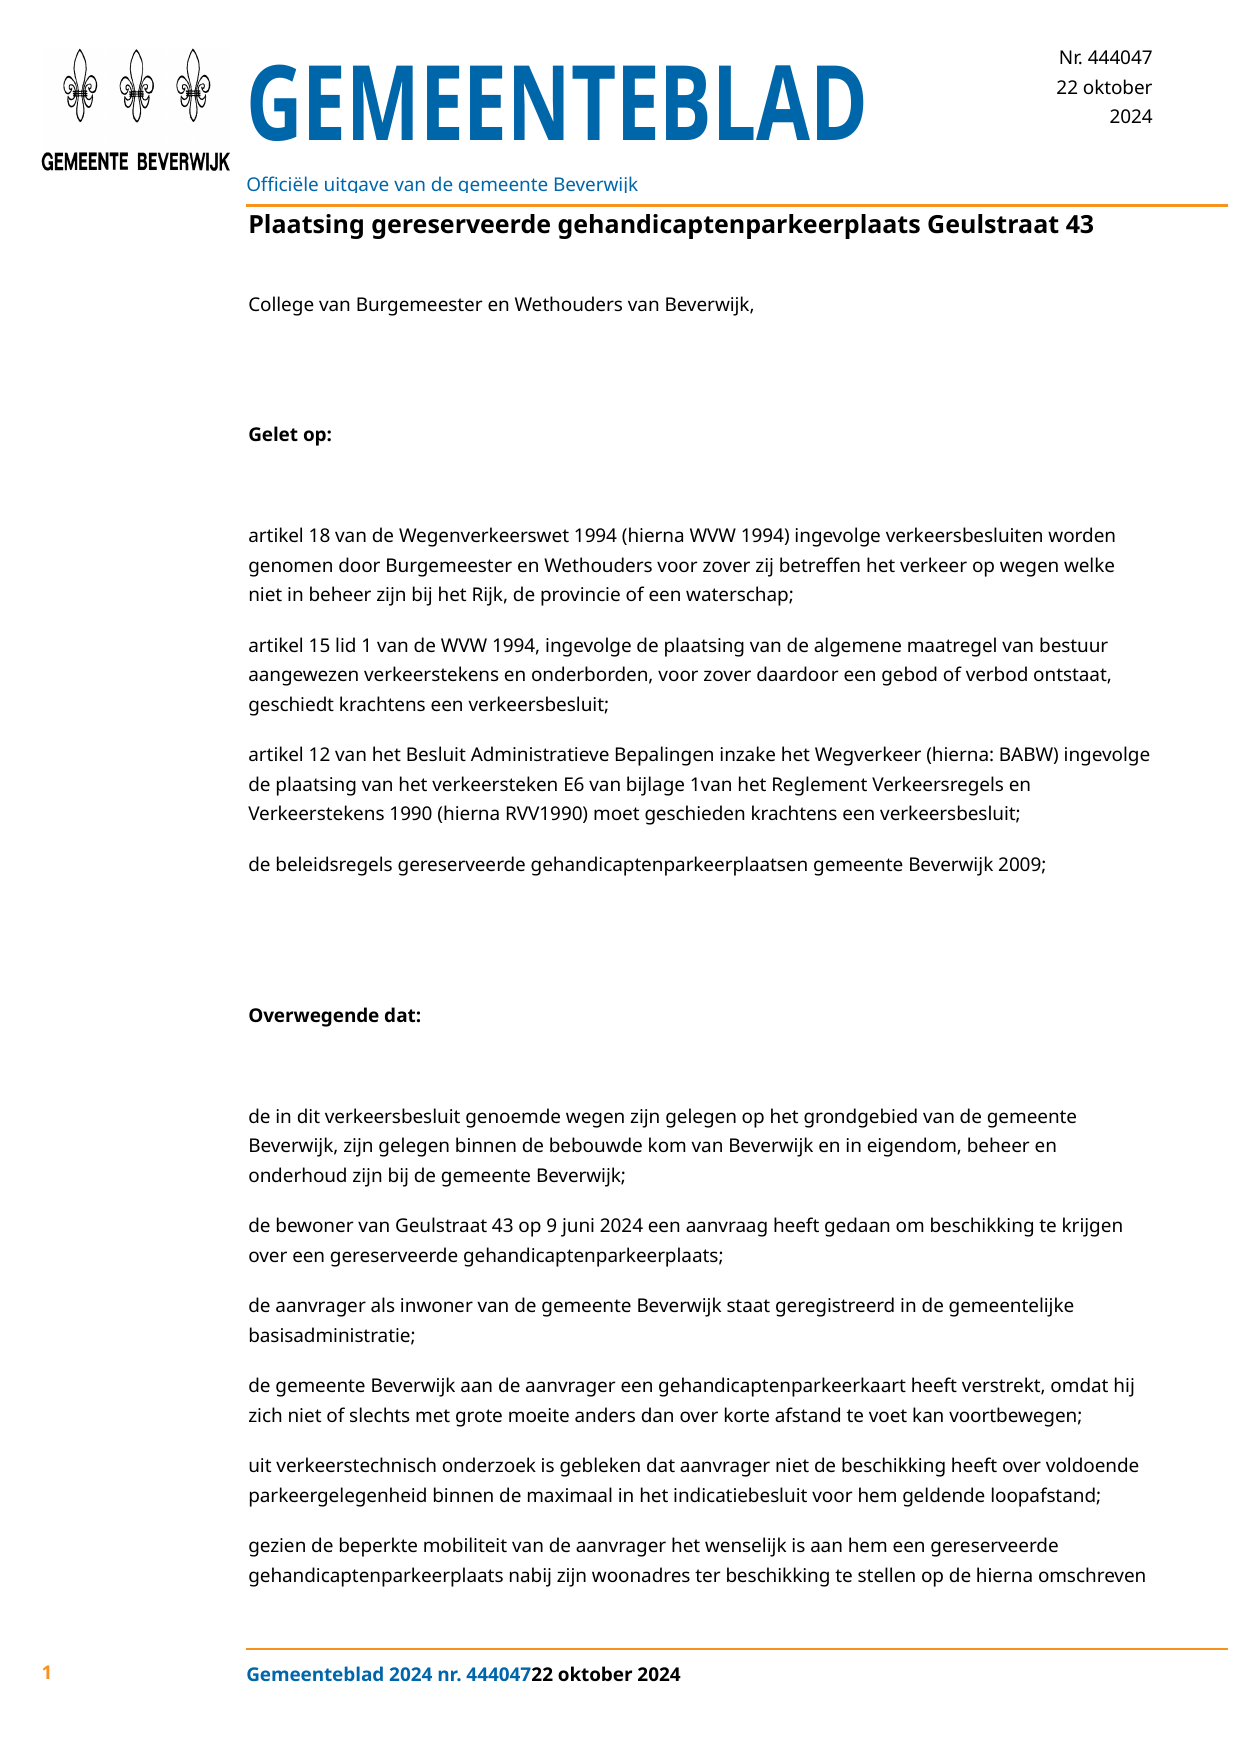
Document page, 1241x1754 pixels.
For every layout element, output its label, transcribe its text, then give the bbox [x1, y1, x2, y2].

text gezien de beperkte mobiliteit van de aanvrager het wenselijk is aan hem een gereserveerde gehandicaptenparkeerplaats nabij zijn woonadres ter beschikking te stellen op de hierna omschreven [248, 1533, 1152, 1588]
text de beleidsregels gereserveerde gehandicaptenparkeerplaatsen gemeente Beverwijk 2009; [248, 851, 1152, 877]
text de bewoner van Geulstraat 43 op 9 juni 2024 een aanvraag heeft gedaan om beschikking te krijgen over een gereserveerde gehandicaptenparkeerplaats; [248, 1213, 1152, 1268]
text de aanvrager als inwoner van de gemeente Beverwijk staat geregistreerd in de gemeentelijke basisadministratie; [248, 1293, 1152, 1348]
text uit verkeerstechnisch onderzoek is gebleken dat aanvrager niet de beschikking heeft over voldoende parkeergelegenheid binnen de maximaal in het indicatiebesluit voor hem geldende loopafstand; [248, 1453, 1152, 1508]
text College van Burgemeester en Wethouders van Beverwijk, [248, 291, 1152, 317]
text Gelet op: [248, 421, 1152, 447]
text Overwegende dat: [248, 1002, 1152, 1028]
text de gemeente Beverwijk aan de aanvrager een gehandicaptenparkeerkaart heeft verstrekt, omdat hij zich niet of slechts met grote moeite anders dan over korte afstand te voet kan voortbewegen; [248, 1373, 1152, 1428]
picture [41, 47, 231, 172]
text Plaatsing gereserveerde gehandicaptenparkeerplaats Geulstraat 43 [248, 207, 1152, 241]
text artikel 12 van het Besluit Administratieve Bepalingen inzake het Wegverkeer (hierna: BABW) ingevolge de plaatsing van het verkeersteken E6 van bijlage 1van het Reglement Verkeersregels en Verkeerstekens 1990 (hierna RVV1990) moet geschieden krachtens een verkeersbesluit; [248, 741, 1152, 826]
text de in dit verkeersbesluit genoemde wegen zijn gelegen op het grondgebied van de gemeente Beverwijk, zijn gelegen binnen de bebouwde kom van Beverwijk en in eigendom, beheer en onderhoud zijn bij de gemeente Beverwijk; [248, 1103, 1152, 1188]
text artikel 15 lid 1 van de WVW 1994, ingevolge de plaatsing van de algemene maatregel van bestuur aangewezen verkeerstekens en onderborden, voor zover daardoor een gebod of verbod ontstaat, geschiedt krachtens een verkeersbesluit; [248, 632, 1152, 717]
text artikel 18 van de Wegenverkeerswet 1994 (hierna WVW 1994) ingevolge verkeersbesluiten worden genomen door Burgemeester en Wethouders voor zover zij betreffen het verkeer op wegen welke niet in beheer zijn bij het Rijk, de provincie of een waterschap; [248, 522, 1152, 607]
